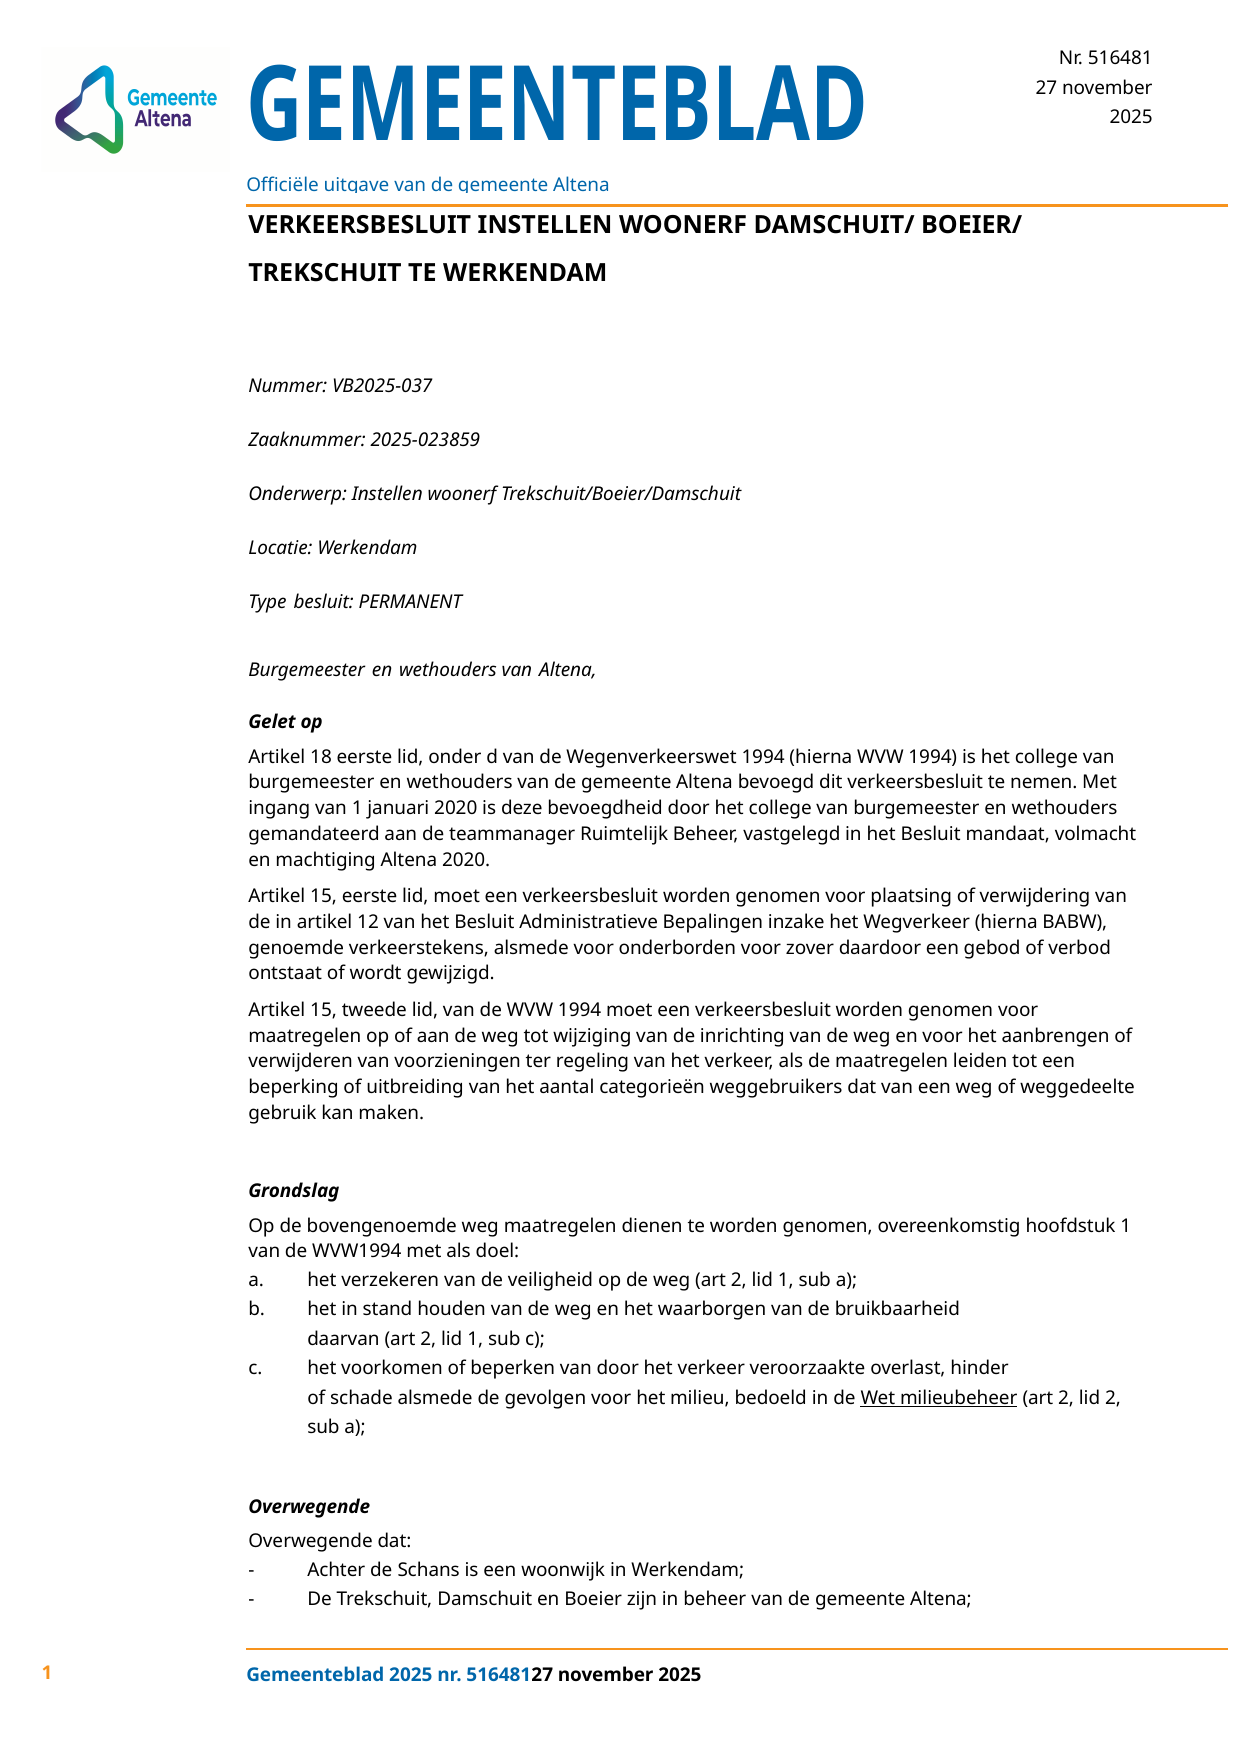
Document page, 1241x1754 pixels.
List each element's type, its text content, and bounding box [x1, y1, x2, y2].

list het voorkomen of beperken van door het verkeer veroorzaakte overlast, hinder of schade alsmede de gevolgen voor het milieu, bedoeld in de Wet milieubeheer (art 2, lid 2, sub a); [248, 1354, 1152, 1439]
text Locatie: Werkendam [248, 534, 1152, 560]
text Artikel 18 eerste lid, onder d van de Wegenverkeerswet 1994 (hierna WVW 1994) is het college van burgemeester en wethouders van de gemeente Altena bevoegd dit verkeersbesluit te nemen. Met ingang van 1 januari 2020 is deze bevoegdheid door het college van burgemeester en wethouders gemandateerd aan de teammanager Ruimtelijk Beheer, vastgelegd in het Besluit mandaat, volmacht en machtiging Altena 2020. [248, 743, 1152, 871]
text Overwegende dat: [248, 1528, 1152, 1553]
text Overwegende [248, 1493, 1152, 1519]
picture [41, 47, 231, 172]
text Artikel 15, tweede lid, van de WVW 1994 moet een verkeersbesluit worden genomen voor maatregelen op of aan de weg tot wijziging van de inrichting van de weg en voor het aanbrengen of verwijderen van voorzieningen ter regeling van het verkeer, als de maatregelen leiden tot een beperking of uitbreiding van het aantal categorieën weggebruikers dat van een weg of weggedeelte gebruik kan maken. [248, 996, 1152, 1125]
text Onderwerp: Instellen woonerf Trekschuit/Boeier/Damschuit [248, 480, 1152, 506]
text Burgemeester en wethouders van Altena, [248, 656, 1152, 682]
list het verzekeren van de veiligheid op de weg (art 2, lid 1, sub a); [248, 1266, 1152, 1292]
text Op de bovengenoemde weg maatregelen dienen te worden genomen, overeenkomstig hoofdstuk 1 van de WVW1994 met als doel: [248, 1212, 1152, 1263]
text Artikel 15, eerste lid, moet een verkeersbesluit worden genomen voor plaatsing of verwijdering van de in artikel 12 van het Besluit Administratieve Bepalingen inzake het Wegverkeer (hierna BABW), genoemde verkeerstekens, alsmede voor onderborden voor zover daardoor een gebod of verbod ontstaat of wordt gewijzigd. [248, 882, 1152, 985]
text VERKEERSBESLUIT INSTELLEN WOONERF DAMSCHUIT/ BOEIER/ TREKSCHUIT TE WERKENDAM [248, 207, 1152, 288]
text Zaaknummer: 2025-023859 [248, 426, 1152, 452]
text Grondslag [248, 1178, 1152, 1203]
text Type besluit: PERMANENT [248, 588, 1152, 614]
text Nummer: VB2025-037 [248, 372, 1152, 398]
text Gelet op [248, 709, 1152, 734]
list De Trekschuit, Damschuit en Boeier zijn in beheer van de gemeente Altena; [248, 1586, 1152, 1611]
list Achter de Schans is een woonwijk in Werkendam; [248, 1556, 1152, 1582]
list het in stand houden van de weg en het waarborgen van de bruikbaarheid daarvan (art 2, lid 1, sub c); [248, 1295, 1152, 1351]
